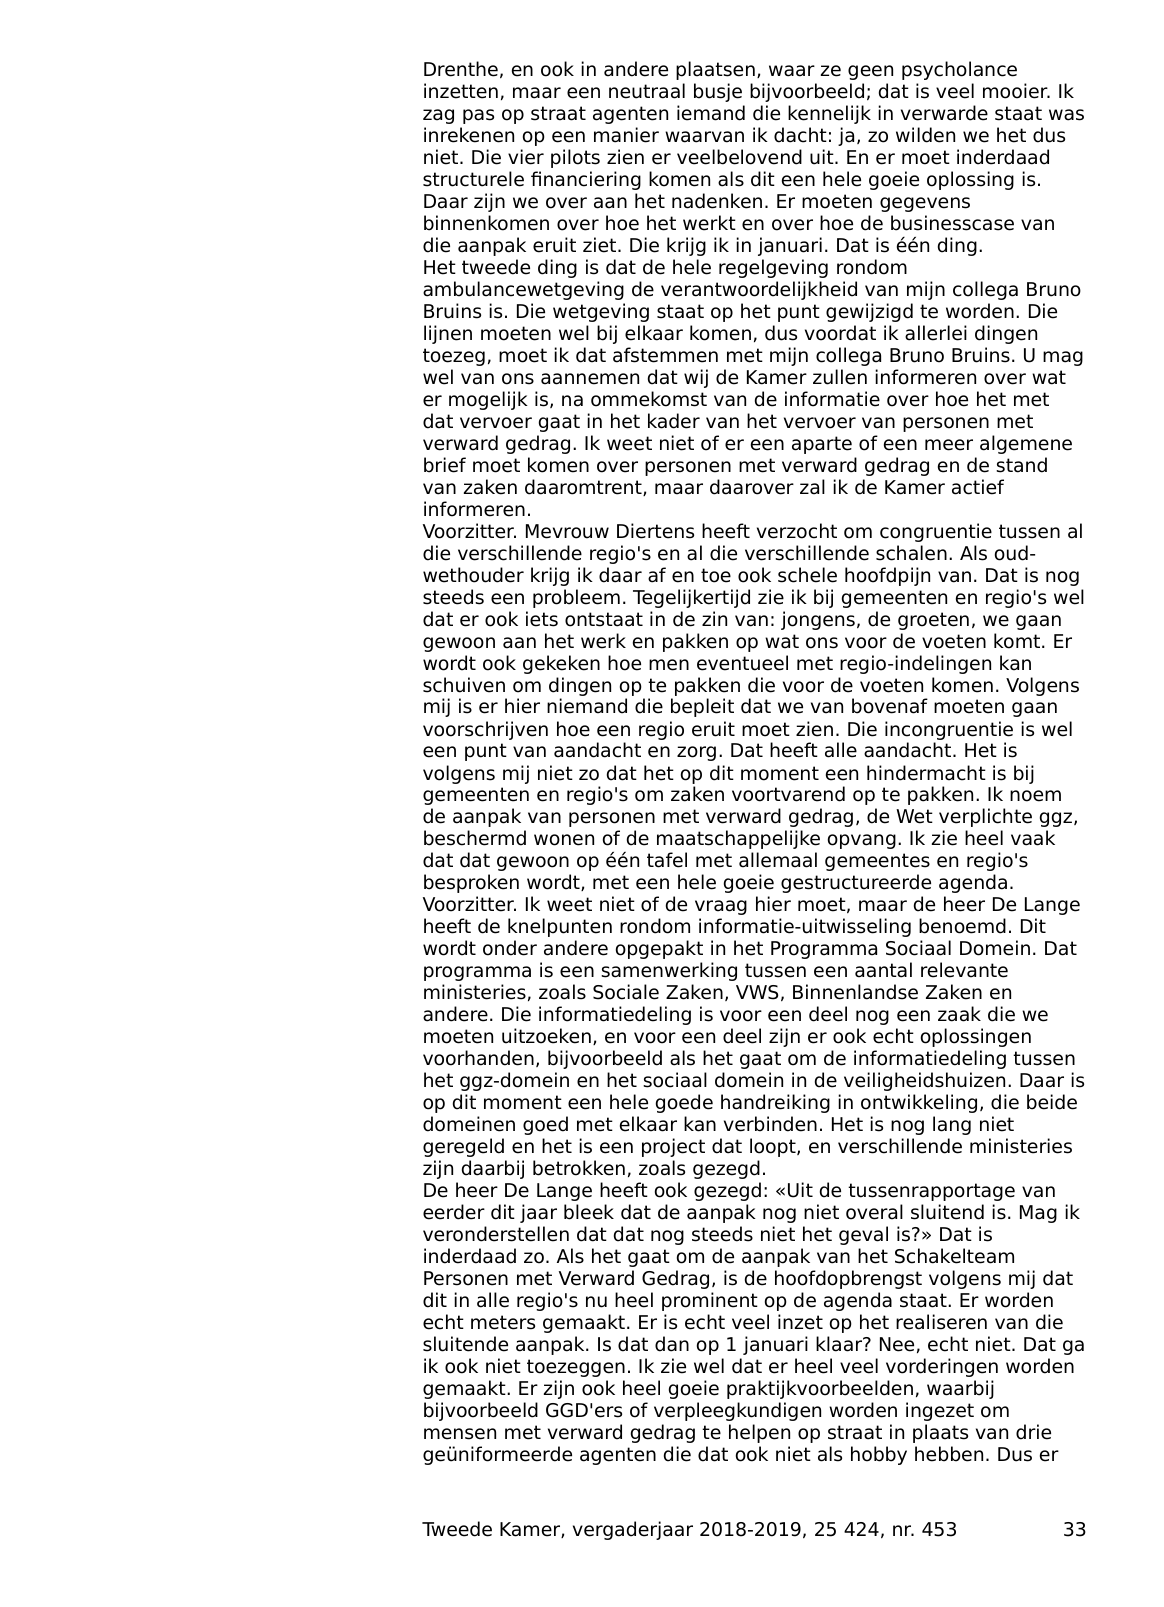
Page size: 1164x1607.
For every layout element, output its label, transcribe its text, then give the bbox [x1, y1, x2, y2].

text Drenthe, en ook in andere plaatsen, waar ze geen psycholance inzetten, maar een neutraal busje bijvoorbeeld; dat is veel mooier. Ik zag pas op straat agenten iemand die kennelijk in verwarde staat was inrekenen op een manier waarvan ik dacht: ja, zo wilden we het dus niet. Die vier pilots zien er veelbelovend uit. En er moet inderdaad structurele financiering komen als dit een hele goeie oplossing is. Daar zijn we over aan het nadenken. Er moeten gegevens binnenkomen over hoe het werkt en over hoe de businesscase van die aanpak eruit ziet. Die krijg ik in januari. Dat is één ding. [422, 59, 1087, 257]
text Het tweede ding is dat de hele regelgeving rondom ambulancewetgeving de verantwoordelijkheid van mijn collega Bruno Bruins is. Die wetgeving staat op het punt gewijzigd te worden. Die lijnen moeten wel bij elkaar komen, dus voordat ik allerlei dingen toezeg, moet ik dat afstemmen met mijn collega Bruno Bruins. U mag wel van ons aannemen dat wij de Kamer zullen informeren over wat er mogelijk is, na ommekomst van de informatie over hoe het met dat vervoer gaat in het kader van het vervoer van personen met verward gedrag. Ik weet niet of er een aparte of een meer algemene brief moet komen over personen met verward gedrag en de stand van zaken daaromtrent, maar daarover zal ik de Kamer actief informeren. [422, 257, 1087, 521]
text De heer De Lange heeft ook gezegd: «Uit de tussenrapportage van eerder dit jaar bleek dat de aanpak nog niet overal sluitend is. Mag ik veronderstellen dat dat nog steeds niet het geval is?» Dat is inderdaad zo. Als het gaat om de aanpak van het Schakelteam Personen met Verward Gedrag, is de hoofdopbrengst volgens mij dat dit in alle regio's nu heel prominent op de agenda staat. Er worden echt meters gemaakt. Er is echt veel inzet op het realiseren van die sluitende aanpak. Is dat dan op 1 januari klaar? Nee, echt niet. Dat ga ik ook niet toezeggen. Ik zie wel dat er heel veel vorderingen worden gemaakt. Er zijn ook heel goeie praktijkvoorbeelden, waarbij bijvoorbeeld GGD'ers of verpleegkundigen worden ingezet om mensen met verward gedrag te helpen op straat in plaats van drie geüniformeerde agenten die dat ook niet als hobby hebben. Dus er [422, 1180, 1087, 1466]
text Voorzitter. Ik weet niet of de vraag hier moet, maar de heer De Lange heeft de knelpunten rondom informatie-uitwisseling benoemd. Dit wordt onder andere opgepakt in het Programma Sociaal Domein. Dat programma is een samenwerking tussen een aantal relevante ministeries, zoals Sociale Zaken, VWS, Binnenlandse Zaken en andere. Die informatiedeling is voor een deel nog een zaak die we moeten uitzoeken, en voor een deel zijn er ook echt oplossingen voorhanden, bijvoorbeeld als het gaat om de informatiedeling tussen het ggz-domein en het sociaal domein in de veiligheidshuizen. Daar is op dit moment een hele goede handreiking in ontwikkeling, die beide domeinen goed met elkaar kan verbinden. Het is nog lang niet geregeld en het is een project dat loopt, en verschillende ministeries zijn daarbij betrokken, zoals gezegd. [422, 894, 1087, 1180]
text Voorzitter. Mevrouw Diertens heeft verzocht om congruentie tussen al die verschillende regio's en al die verschillende schalen. Als oud-wethouder krijg ik daar af en toe ook schele hoofdpijn van. Dat is nog steeds een probleem. Tegelijkertijd zie ik bij gemeenten en regio's wel dat er ook iets ontstaat in de zin van: jongens, de groeten, we gaan gewoon aan het werk en pakken op wat ons voor de voeten komt. Er wordt ook gekeken hoe men eventueel met regio-indelingen kan schuiven om dingen op te pakken die voor de voeten komen. Volgens mij is er hier niemand die bepleit dat we van bovenaf moeten gaan voorschrijven hoe een regio eruit moet zien. Die incongruentie is wel een punt van aandacht en zorg. Dat heeft alle aandacht. Het is volgens mij niet zo dat het op dit moment een hindermacht is bij gemeenten en regio's om zaken voortvarend op te pakken. Ik noem de aanpak van personen met verward gedrag, de Wet verplichte ggz, beschermd wonen of de maatschappelijke opvang. Ik zie heel vaak dat dat gewoon op één tafel met allemaal gemeentes en regio's besproken wordt, met een hele goeie gestructureerde agenda. [422, 521, 1087, 894]
